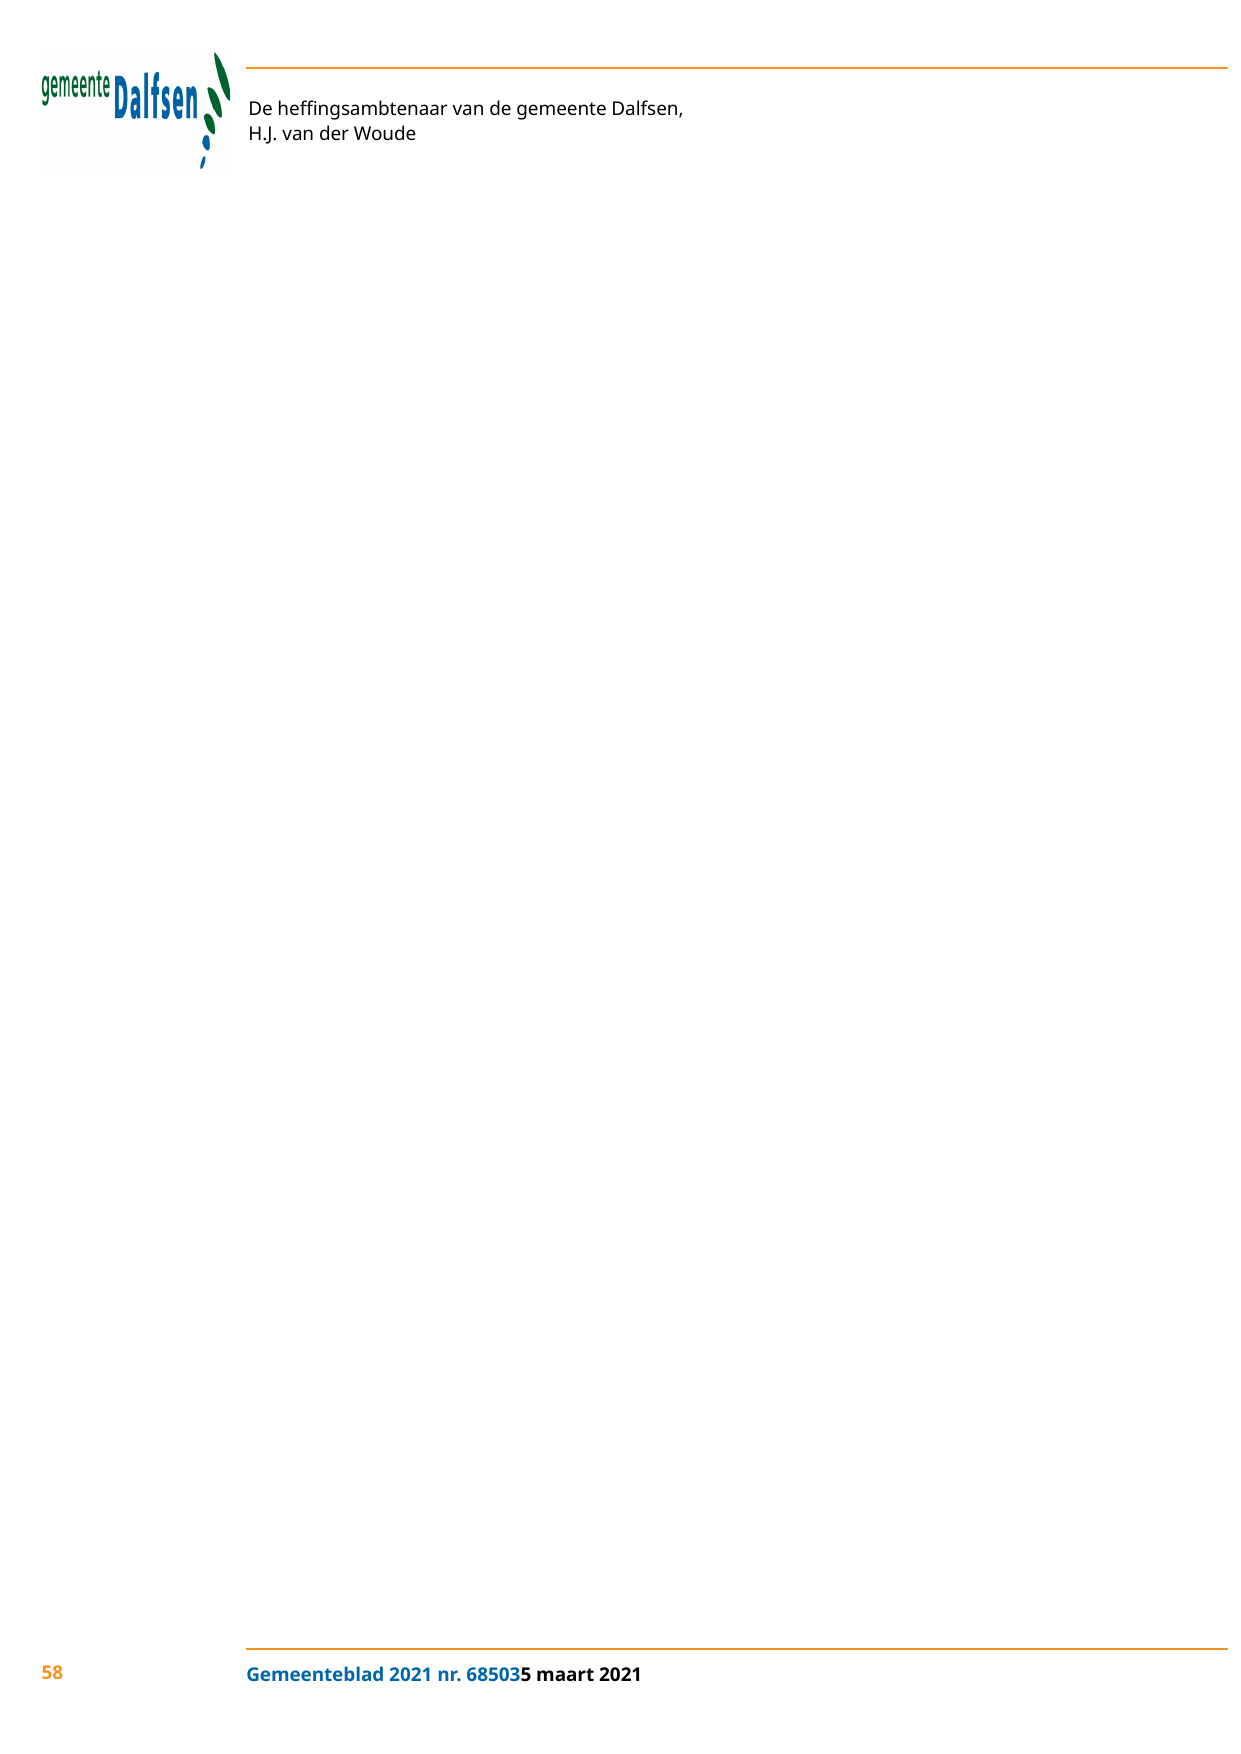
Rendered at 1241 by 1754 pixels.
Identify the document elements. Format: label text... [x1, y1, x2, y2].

text De heffingsambtenaar van de gemeente Dalfsen, [248, 95, 1152, 121]
text H.J. van der Woude [248, 121, 1152, 146]
picture [41, 47, 231, 172]
